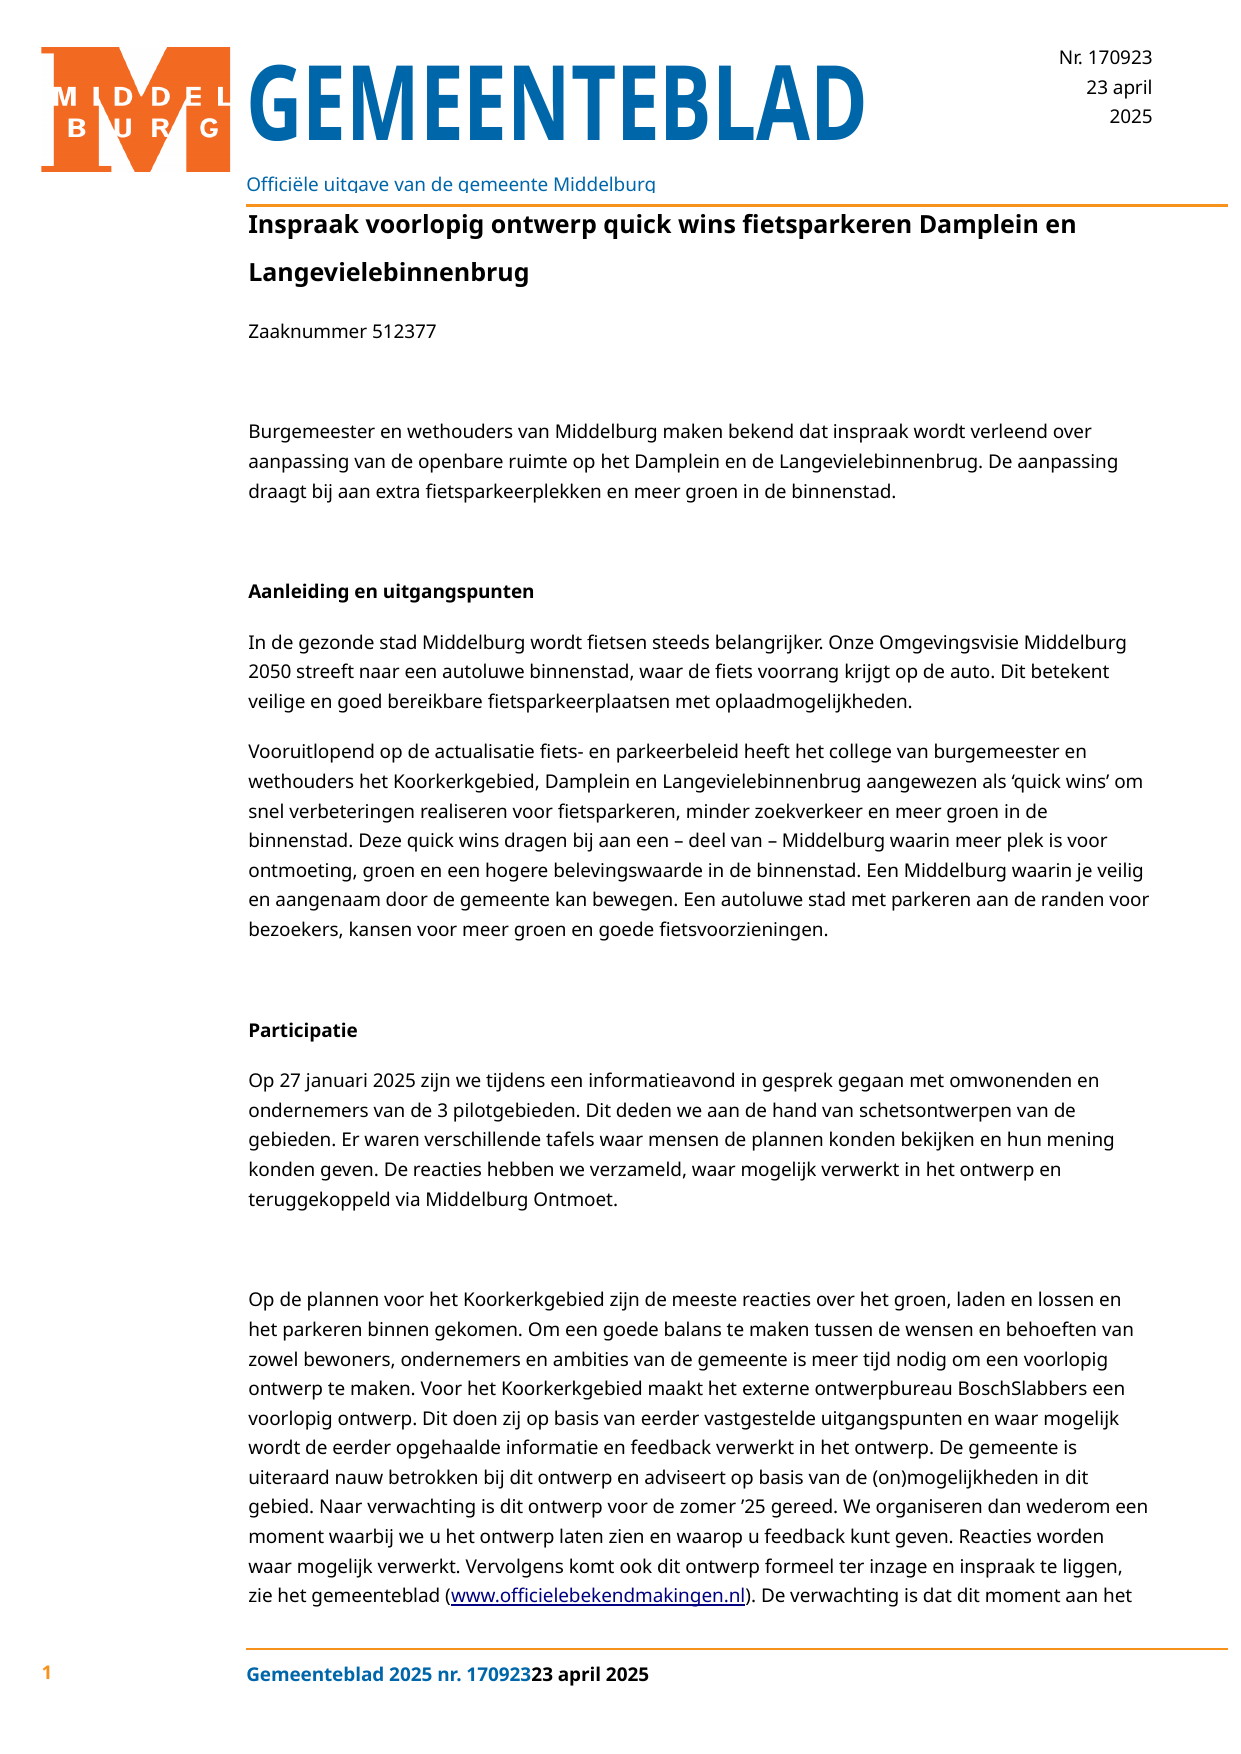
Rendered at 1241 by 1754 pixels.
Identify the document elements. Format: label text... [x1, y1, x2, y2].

text Op de plannen voor het Koorkerkgebied zijn de meeste reacties over het groen, laden en lossen en het parkeren binnen gekomen. Om een goede balans te maken tussen de wensen en behoeften van zowel bewoners, ondernemers en ambities van de gemeente is meer tijd nodig om een voorlopig ontwerp te maken. Voor het Koorkerkgebied maakt het externe ontwerpbureau BoschSlabbers een voorlopig ontwerp. Dit doen zij op basis van eerder vastgestelde uitgangspunten en waar mogelijk wordt de eerder opgehaalde informatie en feedback verwerkt in het ontwerp. De gemeente is uiteraard nauw betrokken bij dit ontwerp en adviseert op basis van de (on)mogelijkheden in dit gebied. Naar verwachting is dit ontwerp voor de zomer ’25 gereed. We organiseren dan wederom een moment waarbij we u het ontwerp laten zien en waarop u feedback kunt geven. Reacties worden waar mogelijk verwerkt. Vervolgens komt ook dit ontwerp formeel ter inzage en inspraak te liggen, zie het gemeenteblad (www.officielebekendmakingen.nl). De verwachting is dat dit moment aan het [248, 1287, 1152, 1608]
text Participatie [248, 1017, 1152, 1043]
text Vooruitlopend op de actualisatie fiets- en parkeerbeleid heeft het college van burgemeester en wethouders het Koorkerkgebied, Damplein en Langevielebinnenbrug aangewezen als ‘quick wins’ om snel verbeteringen realiseren voor fietsparkeren, minder zoekverkeer en meer groen in de binnenstad. Deze quick wins dragen bij aan een – deel van – Middelburg waarin meer plek is voor ontmoeting, groen en een hogere belevingswaarde in de binnenstad. Een Middelburg waarin je veilig en aangenaam door de gemeente kan bewegen. Een autoluwe stad met parkeren aan de randen voor bezoekers, kansen voor meer groen en goede fietsvoorzieningen. [248, 739, 1152, 942]
text Aanleiding en uitgangspunten [248, 579, 1152, 604]
text Op 27 januari 2025 zijn we tijdens een informatieavond in gesprek gegaan met omwonenden en ondernemers van de 3 pilotgebieden. Dit deden we aan de hand van schetsontwerpen van de gebieden. Er waren verschillende tafels waar mensen de plannen konden bekijken en hun mening konden geven. De reacties hebben we verzameld, waar mogelijk verwerkt in het ontwerp en teruggekoppeld via Middelburg Ontmoet. [248, 1067, 1152, 1212]
picture [41, 47, 231, 172]
text Zaaknummer 512377 [248, 318, 1152, 344]
text Burgemeester en wethouders van Middelburg maken bekend dat inspraak wordt verleend over aanpassing van de openbare ruimte op het Damplein en de Langevielebinnenbrug. De aanpassing draagt bij aan extra fietsparkeerplekken en meer groen in de binnenstad. [248, 419, 1152, 504]
text In de gezonde stad Middelburg wordt fietsen steeds belangrijker. Onze Omgevingsvisie Middelburg 2050 streeft naar een autoluwe binnenstad, waar de fiets voorrang krijgt op de auto. Dit betekent veilige en goed bereikbare fietsparkeerplaatsen met oplaadmogelijkheden. [248, 629, 1152, 714]
text Inspraak voorlopig ontwerp quick wins fietsparkeren Damplein en Langevielebinnenbrug [248, 207, 1152, 288]
